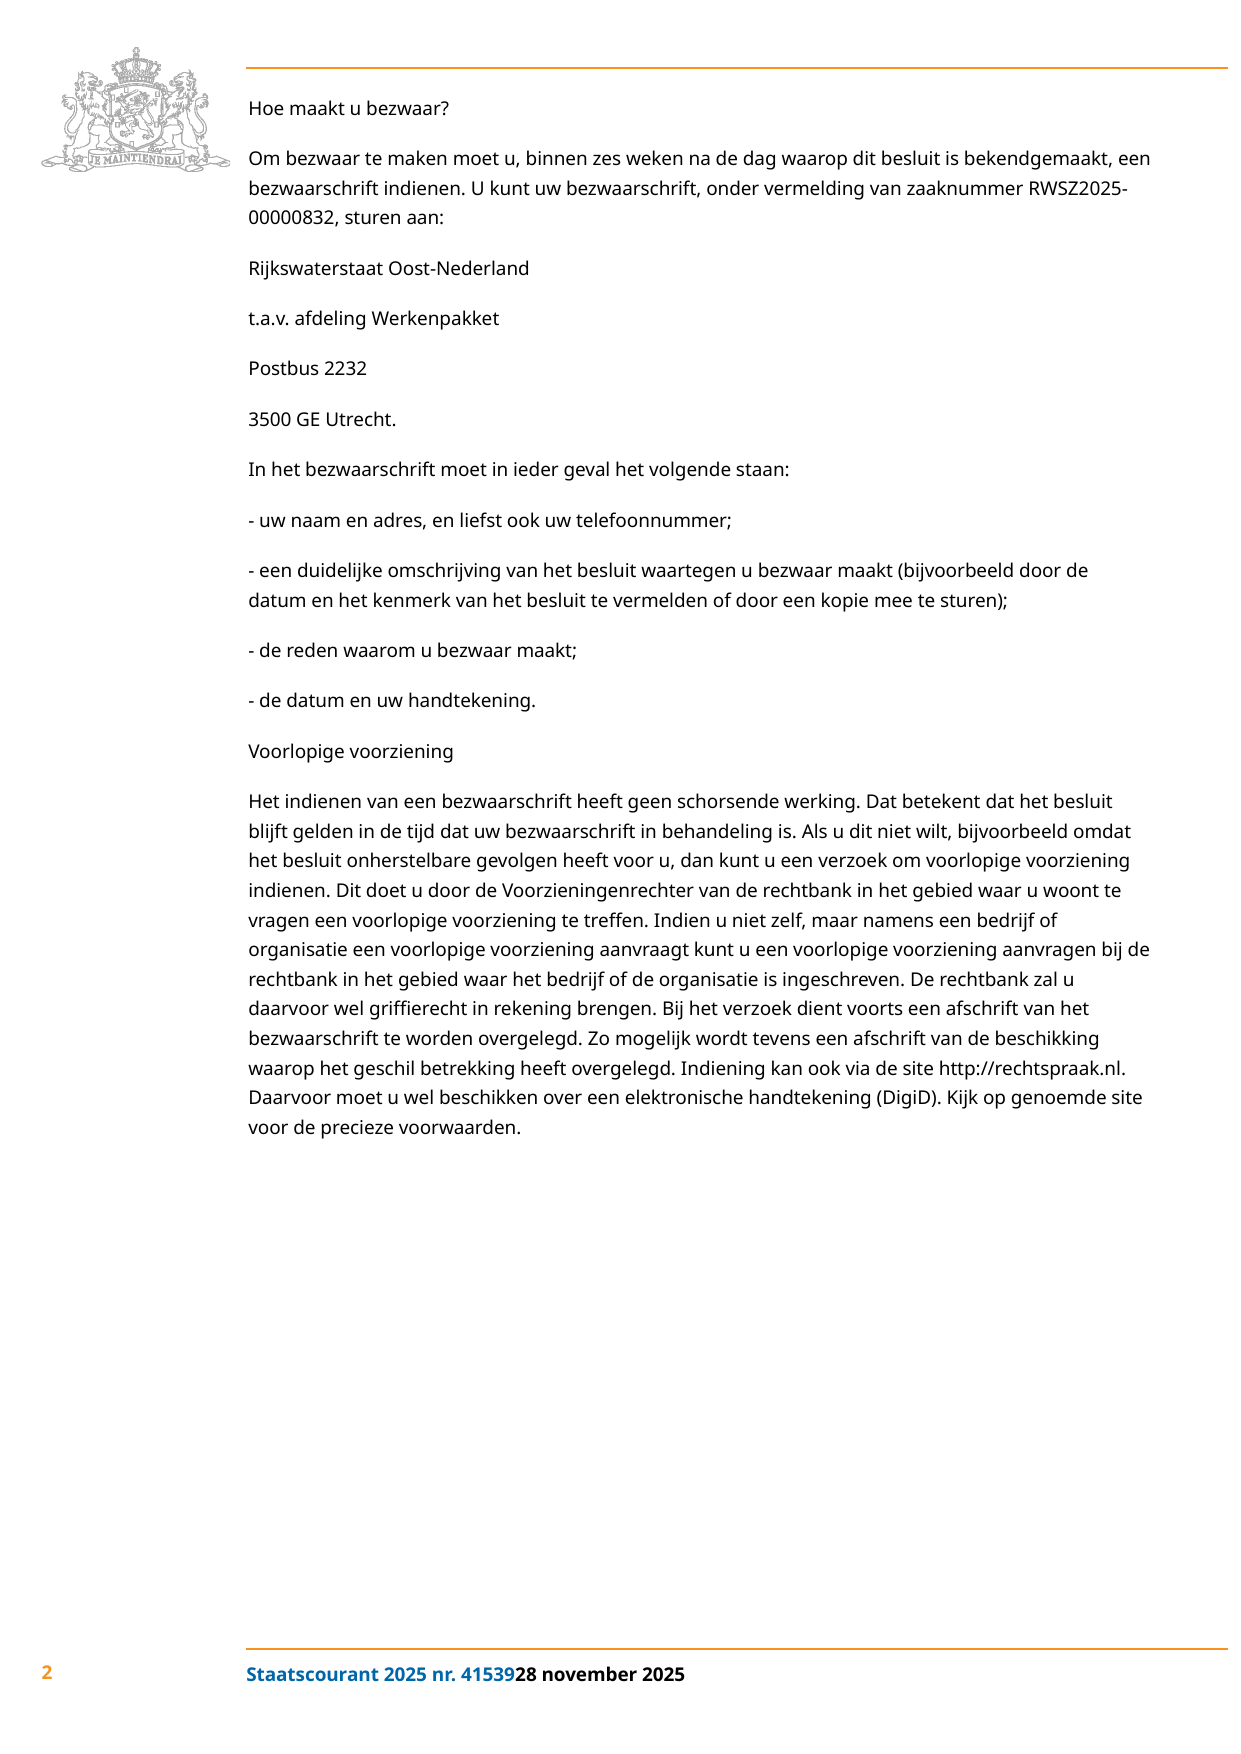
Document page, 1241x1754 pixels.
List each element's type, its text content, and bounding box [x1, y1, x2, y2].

text Postbus 2232 [248, 356, 1152, 381]
text - uw naam en adres, en liefst ook uw telefoonnummer; [248, 507, 1152, 533]
text Hoe maakt u bezwaar? [248, 95, 1152, 121]
text - een duidelijke omschrijving van het besluit waartegen u bezwaar maakt (bijvoorbeeld door de datum en het kenmerk van het besluit te vermelden of door een kopie mee te sturen); [248, 557, 1152, 613]
text t.a.v. afdeling Werkenpakket [248, 305, 1152, 331]
text - de reden waarom u bezwaar maakt; [248, 637, 1152, 663]
text 3500 GE Utrecht. [248, 406, 1152, 432]
text - de datum en uw handtekening. [248, 688, 1152, 713]
text Voorlopige voorziening [248, 738, 1152, 764]
picture [41, 47, 231, 172]
text Om bezwaar te maken moet u, binnen zes weken na de dag waarop dit besluit is bekendgemaakt, een bezwaarschrift indienen. U kunt uw bezwaarschrift, onder vermelding van zaaknummer RWSZ2025-00000832, sturen aan: [248, 145, 1152, 230]
text Rijkswaterstaat Oost-Nederland [248, 255, 1152, 281]
text Het indienen van een bezwaarschrift heeft geen schorsende werking. Dat betekent dat het besluit blijft gelden in de tijd dat uw bezwaarschrift in behandeling is. Als u dit niet wilt, bijvoorbeeld omdat het besluit onherstelbare gevolgen heeft voor u, dan kunt u een verzoek om voorlopige voorziening indienen. Dit doet u door de Voorzieningenrechter van de rechtbank in het gebied waar u woont te vragen een voorlopige voorziening te treffen. Indien u niet zelf, maar namens een bedrijf of organisatie een voorlopige voorziening aanvraagt kunt u een voorlopige voorziening aanvragen bij de rechtbank in het gebied waar het bedrijf of de organisatie is ingeschreven. De rechtbank zal u daarvoor wel griffierecht in rekening brengen. Bij het verzoek dient voorts een afschrift van het bezwaarschrift te worden overgelegd. Zo mogelijk wordt tevens een afschrift van de beschikking waarop het geschil betrekking heeft overgelegd. Indiening kan ook via de site http://rechtspraak.nl. Daarvoor moet u wel beschikken over een elektronische handtekening (DigiD). Kijk op genoemde site voor de precieze voorwaarden. [248, 788, 1152, 1140]
text In het bezwaarschrift moet in ieder geval het volgende staan: [248, 456, 1152, 482]
